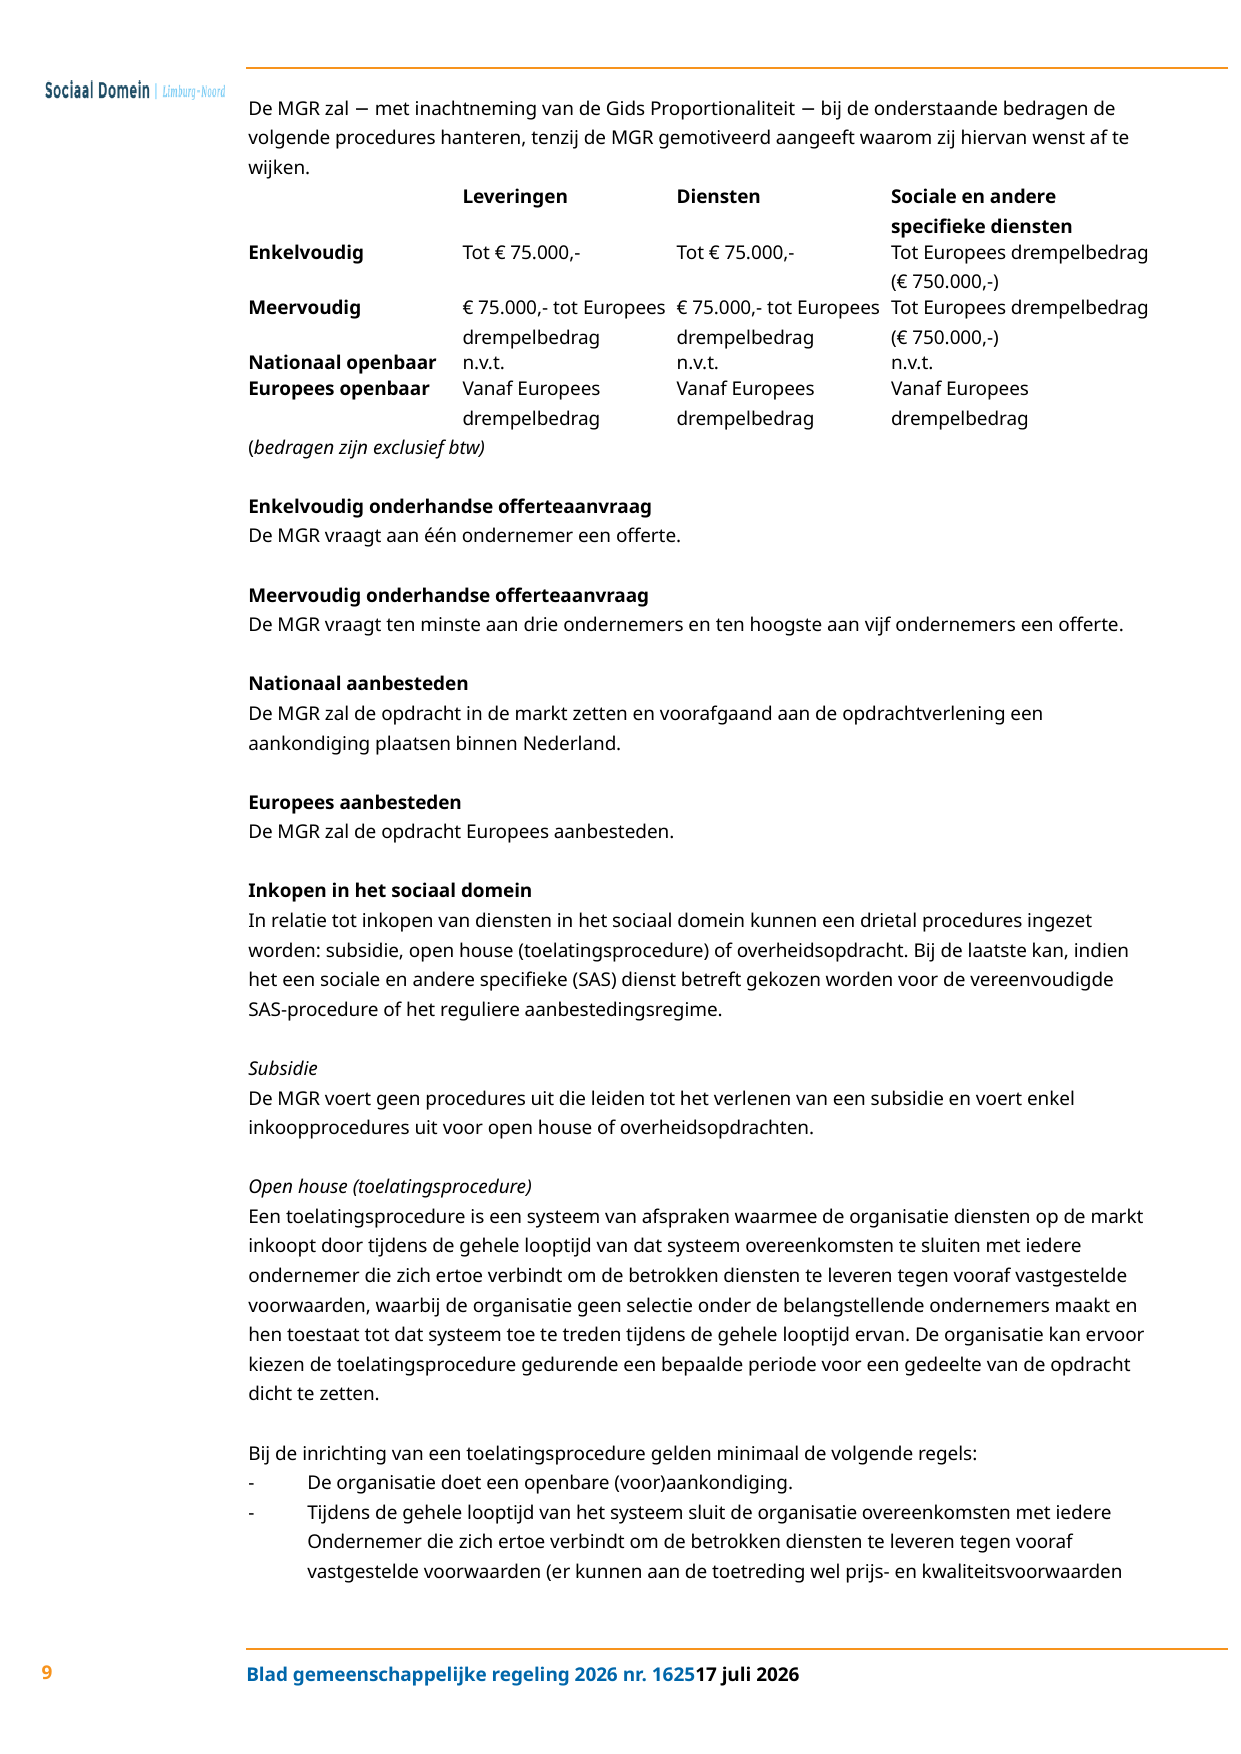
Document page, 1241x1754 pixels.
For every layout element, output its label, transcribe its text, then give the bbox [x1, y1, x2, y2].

list De organisatie doet een openbare (voor)aankondiging. [248, 1469, 1152, 1495]
table_cell n.v.t. [462, 350, 676, 375]
picture [41, 47, 231, 172]
table_cell Europees openbaar [248, 375, 462, 431]
table_cell Nationaal openbaar [248, 350, 462, 375]
text De MGR vraagt aan één ondernemer een offerte. [248, 523, 1152, 548]
table_cell Tot € 75.000,- [676, 239, 891, 294]
table_header Leveringen [462, 184, 676, 239]
text De MGR zal de opdracht Europees aanbesteden. [248, 818, 1152, 844]
text Open house (toelatingsprocedure) [248, 1173, 1152, 1199]
table_cell Vanaf Europees drempelbedrag [891, 375, 1152, 431]
table_cell n.v.t. [676, 350, 891, 375]
table_cell Vanaf Europees drempelbedrag [462, 375, 676, 431]
table_cell Vanaf Europees drempelbedrag [676, 375, 891, 431]
text De MGR vraagt ten minste aan drie ondernemers en ten hoogste aan vijf ondernemers een offerte. [248, 611, 1152, 637]
text Meervoudig onderhandse offerteaanvraag [248, 582, 1152, 607]
text Nationaal aanbesteden [248, 671, 1152, 696]
text In relatie tot inkopen van diensten in het sociaal domein kunnen een drietal procedures ingezet worden: subsidie, open house (toelatingsprocedure) of overheidsopdracht. Bij de laatste kan, indien het een sociale en andere specifieke (SAS) dienst betreft gekozen worden voor de vereenvoudigde SAS-procedure of het reguliere aanbestedingsregime. [248, 907, 1152, 1022]
text Bij de inrichting van een toelatingsprocedure gelden minimaal de volgende regels: [248, 1440, 1152, 1465]
text De MGR zal de opdracht in de markt zetten en voorafgaand aan de opdrachtverlening een aankondiging plaatsen binnen Nederland. [248, 700, 1152, 755]
list Tijdens de gehele looptijd van het systeem sluit de organisatie overeenkomsten met iedere Ondernemer die zich ertoe verbindt om de betrokken diensten te leveren tegen vooraf vastgestelde voorwaarden (er kunnen aan de toetreding wel prijs- en kwaliteitsvoorwaarden [248, 1499, 1152, 1584]
text De MGR voert geen procedures uit die leiden tot het verlenen van een subsidie en voert enkel inkoopprocedures uit voor open house of overheidsopdrachten. [248, 1085, 1152, 1140]
table_cell Tot € 75.000,- [462, 239, 676, 294]
text De MGR zal − met inachtneming van de Gids Proportionaliteit − bij de onderstaande bedragen de volgende procedures hanteren, tenzij de MGR gemotiveerd aangeeft waarom zij hiervan wenst af te wijken. [248, 95, 1152, 180]
text Een toelatingsprocedure is een systeem van afspraken waarmee de organisatie diensten op de markt inkoopt door tijdens de gehele looptijd van dat systeem overeenkomsten te sluiten met iedere ondernemer die zich ertoe verbindt om de betrokken diensten te leveren tegen vooraf vastgestelde voorwaarden, waarbij de organisatie geen selectie onder de belangstellende ondernemers maakt en hen toestaat tot dat systeem toe te treden tijdens de gehele looptijd ervan. De organisatie kan ervoor kiezen de toelatingsprocedure gedurende een bepaalde periode voor een gedeelte van de opdracht dicht te zetten. [248, 1203, 1152, 1406]
table_cell € 75.000,- tot Europees drempelbedrag [462, 294, 676, 349]
table_cell Meervoudig [248, 294, 462, 349]
text Enkelvoudig onderhandse offerteaanvraag [248, 493, 1152, 519]
table_cell Enkelvoudig [248, 239, 462, 294]
table_header [248, 184, 462, 239]
text (bedragen zijn exclusief btw) [248, 434, 1152, 459]
text Inkopen in het sociaal domein [248, 878, 1152, 903]
table_cell Tot Europees drempelbedrag (€ 750.000,-) [891, 294, 1152, 349]
table_header Diensten [676, 184, 891, 239]
text Subsidie [248, 1055, 1152, 1081]
table_cell € 75.000,- tot Europees drempelbedrag [676, 294, 891, 349]
table_header Sociale en andere specifieke diensten [891, 184, 1152, 239]
table_cell Tot Europees drempelbedrag (€ 750.000,-) [891, 239, 1152, 294]
table_cell n.v.t. [891, 350, 1152, 375]
text Europees aanbesteden [248, 789, 1152, 814]
